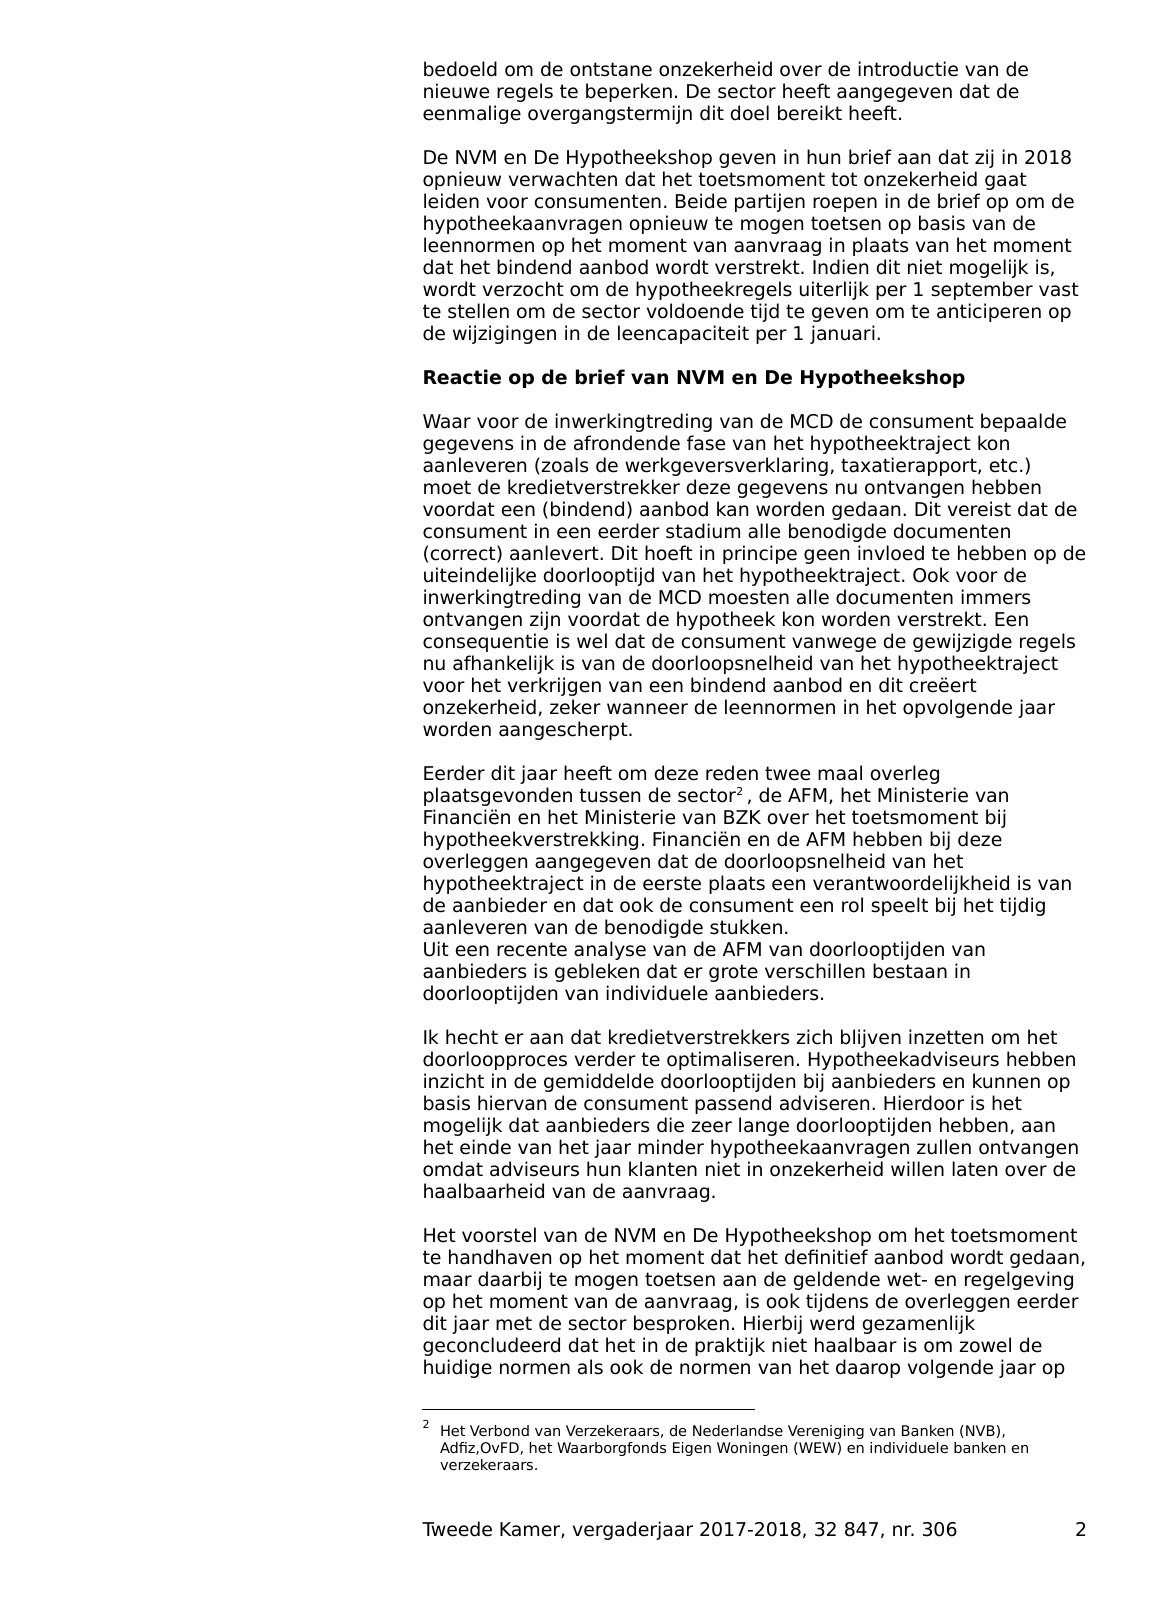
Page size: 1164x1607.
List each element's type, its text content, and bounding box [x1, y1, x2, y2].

text Eerder dit jaar heeft om deze reden twee maal overleg plaatsgevonden tussen de sector, de AFM, het Ministerie van Financiën en het Ministerie van BZK over het toetsmoment bij hypotheekverstrekking. Financiën en de AFM hebben bij deze overleggen aangegeven dat de doorloopsnelheid van het hypotheektraject in de eerste plaats een verantwoordelijkheid is van de aanbieder en dat ook de consument een rol speelt bij het tijdig aanleveren van de benodigde stukken. [422, 763, 1087, 939]
text bedoeld om de ontstane onzekerheid over de introductie van de nieuwe regels te beperken. De sector heeft aangegeven dat de eenmalige overgangstermijn dit doel bereikt heeft. [422, 59, 1087, 125]
text Het Verbond van Verzekeraars, de Nederlandse Vereniging van Banken (NVB), Adfiz,OvFD, het Waarborgfonds Eigen Woningen (WEW) en individuele banken en verzekeraars. [422, 1418, 1087, 1474]
text Ik hecht er aan dat kredietverstrekkers zich blijven inzetten om het doorloopproces verder te optimaliseren. Hypotheekadviseurs hebben inzicht in de gemiddelde doorlooptijden bij aanbieders en kunnen op basis hiervan de consument passend adviseren. Hierdoor is het mogelijk dat aanbieders die zeer lange doorlooptijden hebben, aan het einde van het jaar minder hypotheekaanvragen zullen ontvangen omdat adviseurs hun klanten niet in onzekerheid willen laten over de haalbaarheid van de aanvraag. [422, 1027, 1087, 1203]
text De NVM en De Hypotheekshop geven in hun brief aan dat zij in 2018 opnieuw verwachten dat het toetsmoment tot onzekerheid gaat leiden voor consumenten. Beide partijen roepen in de brief op om de hypotheekaanvragen opnieuw te mogen toetsen op basis van de leennormen op het moment van aanvraag in plaats van het moment dat het bindend aanbod wordt verstrekt. Indien dit niet mogelijk is, wordt verzocht om de hypotheekregels uiterlijk per 1 september vast te stellen om de sector voldoende tijd te geven om te anticiperen op de wijzigingen in de leencapaciteit per 1 januari. [422, 147, 1087, 345]
text Het voorstel van de NVM en De Hypotheekshop om het toetsmoment te handhaven op het moment dat het definitief aanbod wordt gedaan, maar daarbij te mogen toetsen aan de geldende wet- en regelgeving op het moment van de aanvraag, is ook tijdens de overleggen eerder dit jaar met de sector besproken. Hierbij werd gezamenlijk geconcludeerd dat het in de praktijk niet haalbaar is om zowel de huidige normen als ook de normen van het daarop volgende jaar op [422, 1225, 1087, 1379]
subtitle Reactie op de brief van NVM en De Hypotheekshop [422, 367, 1087, 389]
text Uit een recente analyse van de AFM van doorlooptijden van aanbieders is gebleken dat er grote verschillen bestaan in doorlooptijden van individuele aanbieders. [422, 939, 1087, 1005]
text Waar voor de inwerkingtreding van de MCD de consument bepaalde gegevens in de afrondende fase van het hypotheektraject kon aanleveren (zoals de werkgeversverklaring, taxatierapport, etc.) moet de kredietverstrekker deze gegevens nu ontvangen hebben voordat een (bindend) aanbod kan worden gedaan. Dit vereist dat de consument in een eerder stadium alle benodigde documenten (correct) aanlevert. Dit hoeft in principe geen invloed te hebben op de uiteindelijke doorlooptijd van het hypotheektraject. Ook voor de inwerkingtreding van de MCD moesten alle documenten immers ontvangen zijn voordat de hypotheek kon worden verstrekt. Een consequentie is wel dat de consument vanwege de gewijzigde regels nu afhankelijk is van de doorloopsnelheid van het hypotheektraject voor het verkrijgen van een bindend aanbod en dit creëert onzekerheid, zeker wanneer de leennormen in het opvolgende jaar worden aangescherpt. [422, 411, 1087, 741]
